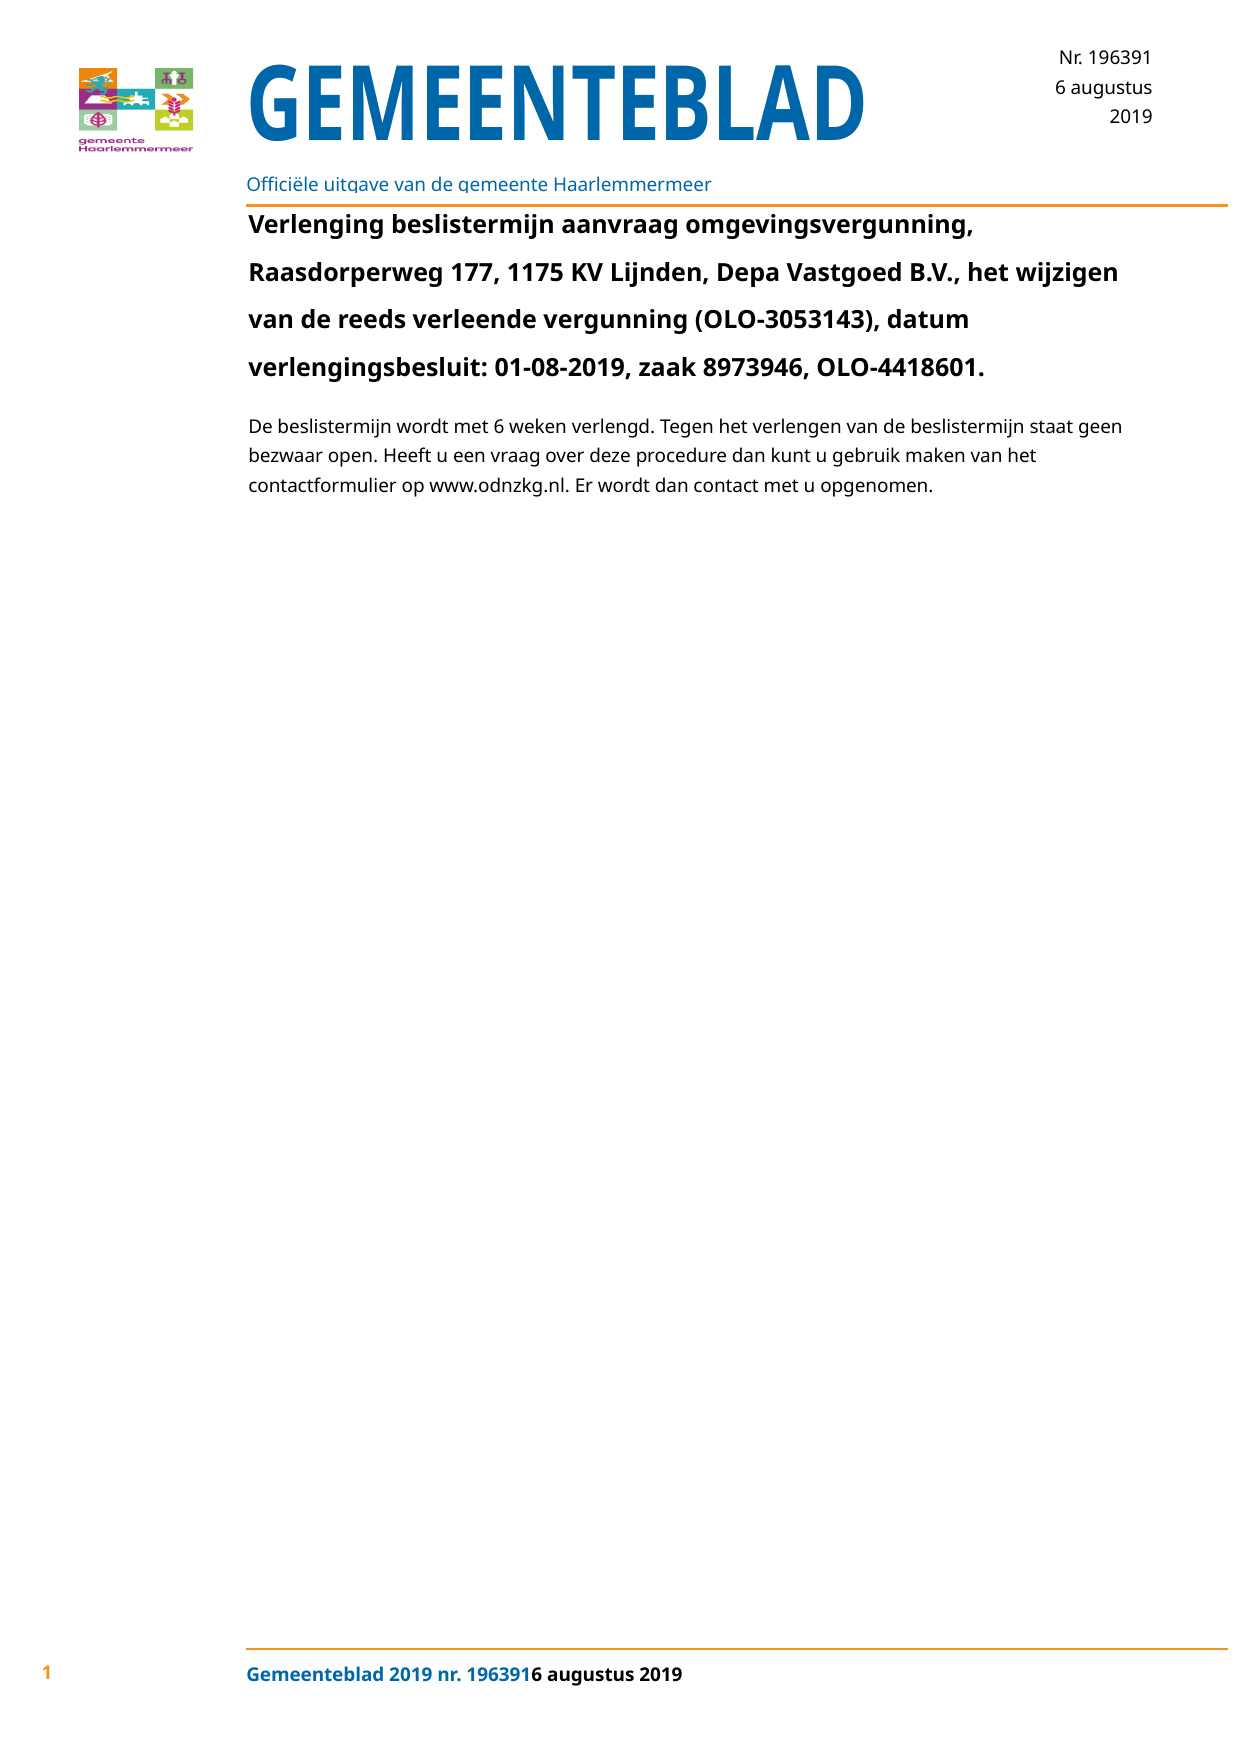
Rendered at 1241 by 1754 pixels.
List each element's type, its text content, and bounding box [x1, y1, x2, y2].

picture [41, 47, 231, 172]
text De beslistermijn wordt met 6 weken verlengd. Tegen het verlengen van de beslistermijn staat geen bezwaar open. Heeft u een vraag over deze procedure dan kunt u gebruik maken van het contactformulier op www.odnzkg.nl. Er wordt dan contact met u opgenomen. [248, 413, 1152, 498]
text Verlenging beslistermijn aanvraag omgevingsvergunning, Raasdorperweg 177, 1175 KV Lijnden, Depa Vastgoed B.V., het wijzigen van de reeds verleende vergunning (OLO-3053143), datum verlengingsbesluit: 01-08-2019, zaak 8973946, OLO-4418601. [248, 207, 1152, 384]
